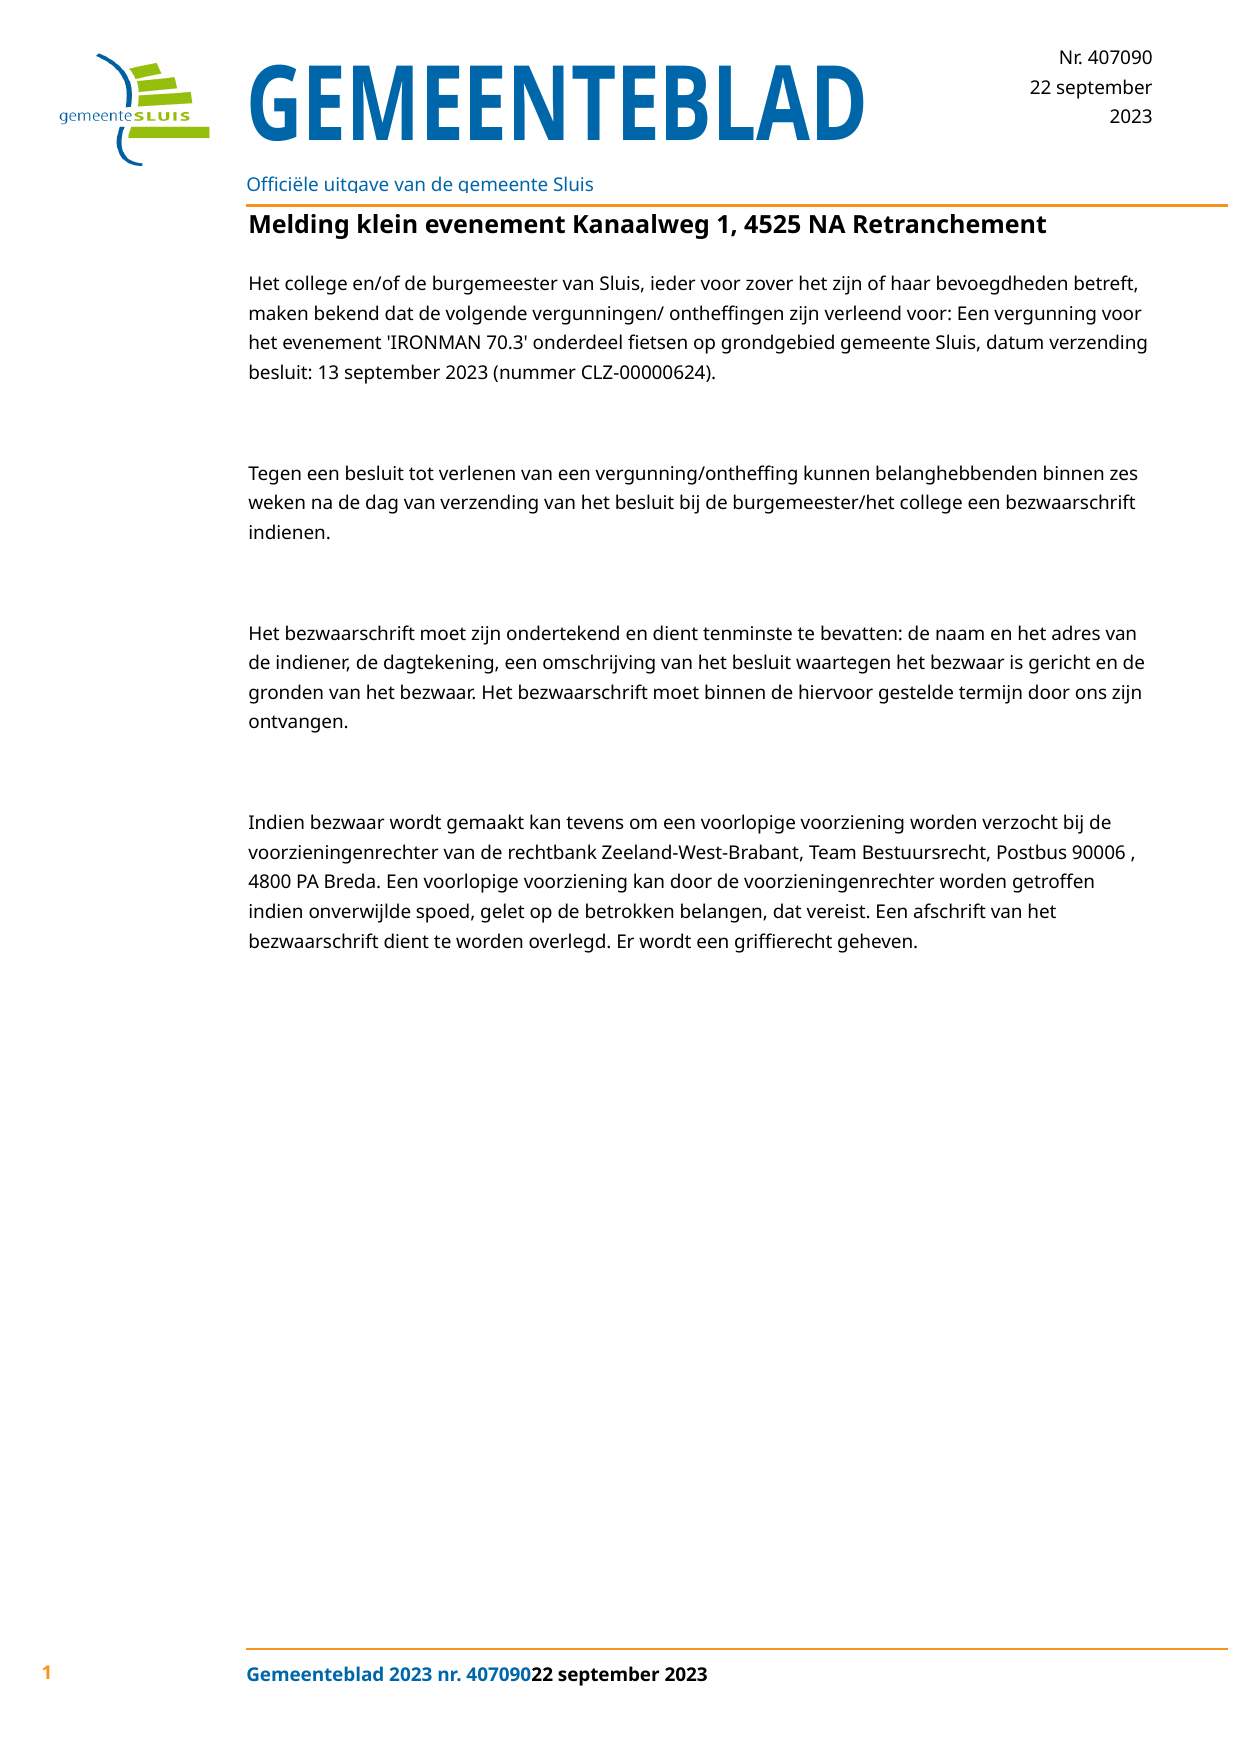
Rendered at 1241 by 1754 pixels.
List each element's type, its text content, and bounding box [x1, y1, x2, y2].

text Indien bezwaar wordt gemaakt kan tevens om een voorlopige voorziening worden verzocht bij de voorzieningenrechter van de rechtbank Zeeland-West-Brabant, Team Bestuursrecht, Postbus 90006 , 4800 PA Breda. Een voorlopige voorziening kan door de voorzieningenrechter worden getroffen indien onverwijlde spoed, gelet op de betrokken belangen, dat vereist. Een afschrift van het bezwaarschrift dient te worden overlegd. Er wordt een griffierecht geheven. [248, 809, 1152, 953]
text Tegen een besluit tot verlenen van een vergunning/ontheffing kunnen belanghebbenden binnen zes weken na de dag van verzending van het besluit bij de burgemeester/het college een bezwaarschrift indienen. [248, 460, 1152, 545]
picture [41, 47, 231, 172]
text Het college en/of de burgemeester van Sluis, ieder voor zover het zijn of haar bevoegdheden betreft, maken bekend dat de volgende vergunningen/ ontheffingen zijn verleend voor: Een vergunning voor het evenement 'IRONMAN 70.3' onderdeel fietsen op grondgebied gemeente Sluis, datum verzending besluit: 13 september 2023 (nummer CLZ-00000624). [248, 270, 1152, 385]
text Het bezwaarschrift moet zijn ondertekend en dient tenminste te bevatten: de naam en het adres van de indiener, de dagtekening, een omschrijving van het besluit waartegen het bezwaar is gericht en de gronden van het bezwaar. Het bezwaarschrift moet binnen de hiervoor gestelde termijn door ons zijn ontvangen. [248, 620, 1152, 734]
text Melding klein evenement Kanaalweg 1, 4525 NA Retranchement [248, 207, 1152, 241]
